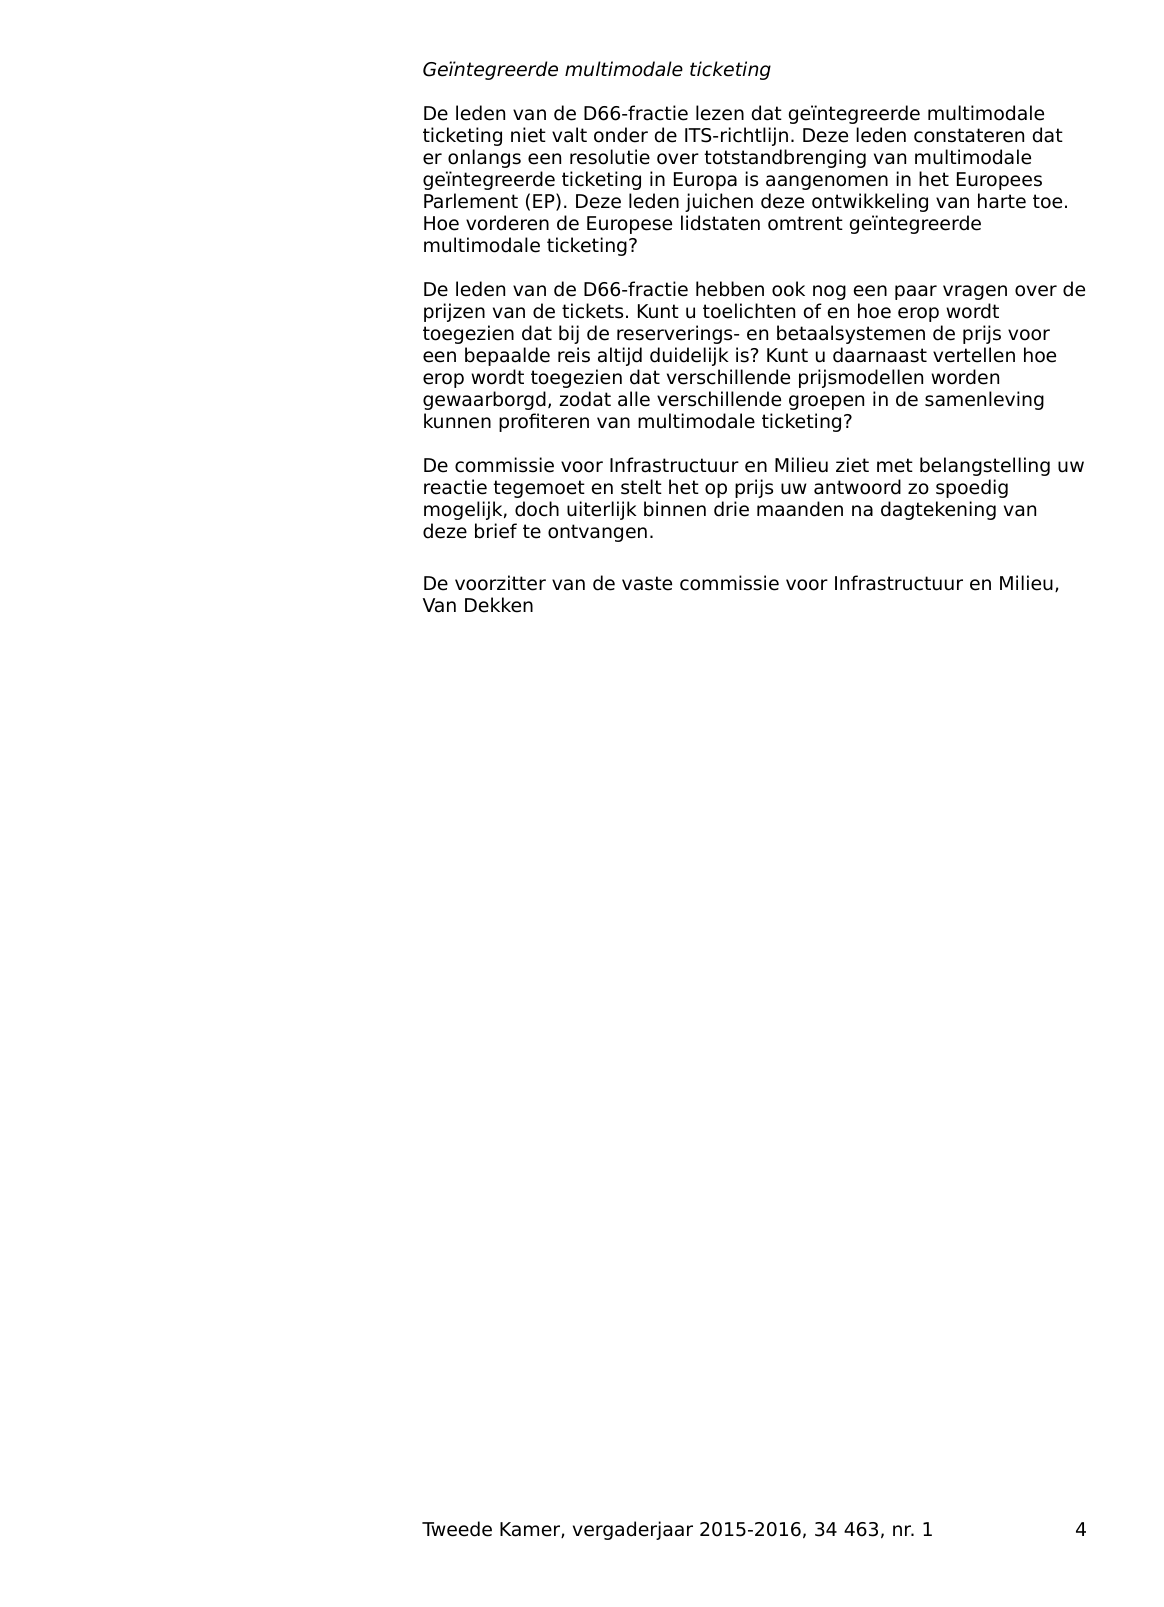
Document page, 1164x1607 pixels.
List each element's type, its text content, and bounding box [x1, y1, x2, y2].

text De commissie voor Infrastructuur en Milieu ziet met belangstelling uw reactie tegemoet en stelt het op prijs uw antwoord zo spoedig mogelijk, doch uiterlijk binnen drie maanden na dagtekening van deze brief te ontvangen. [422, 455, 1087, 543]
text De leden van de D66-fractie hebben ook nog een paar vragen over de prijzen van de tickets. Kunt u toelichten of en hoe erop wordt toegezien dat bij de reserverings- en betaalsystemen de prijs voor een bepaalde reis altijd duidelijk is? Kunt u daarnaast vertellen hoe erop wordt toegezien dat verschillende prijsmodellen worden gewaarborgd, zodat alle verschillende groepen in de samenleving kunnen profiteren van multimodale ticketing? [422, 279, 1087, 433]
text De voorzitter van de vaste commissie voor Infrastructuur en Milieu, Van Dekken [422, 573, 1087, 617]
text De leden van de D66-fractie lezen dat geïntegreerde multimodale ticketing niet valt onder de ITS-richtlijn. Deze leden constateren dat er onlangs een resolutie over totstandbrenging van multimodale geïntegreerde ticketing in Europa is aangenomen in het Europees Parlement (EP). Deze leden juichen deze ontwikkeling van harte toe. Hoe vorderen de Europese lidstaten omtrent geïntegreerde multimodale ticketing? [422, 103, 1087, 257]
subtitle Geïntegreerde multimodale ticketing [422, 59, 1087, 81]
